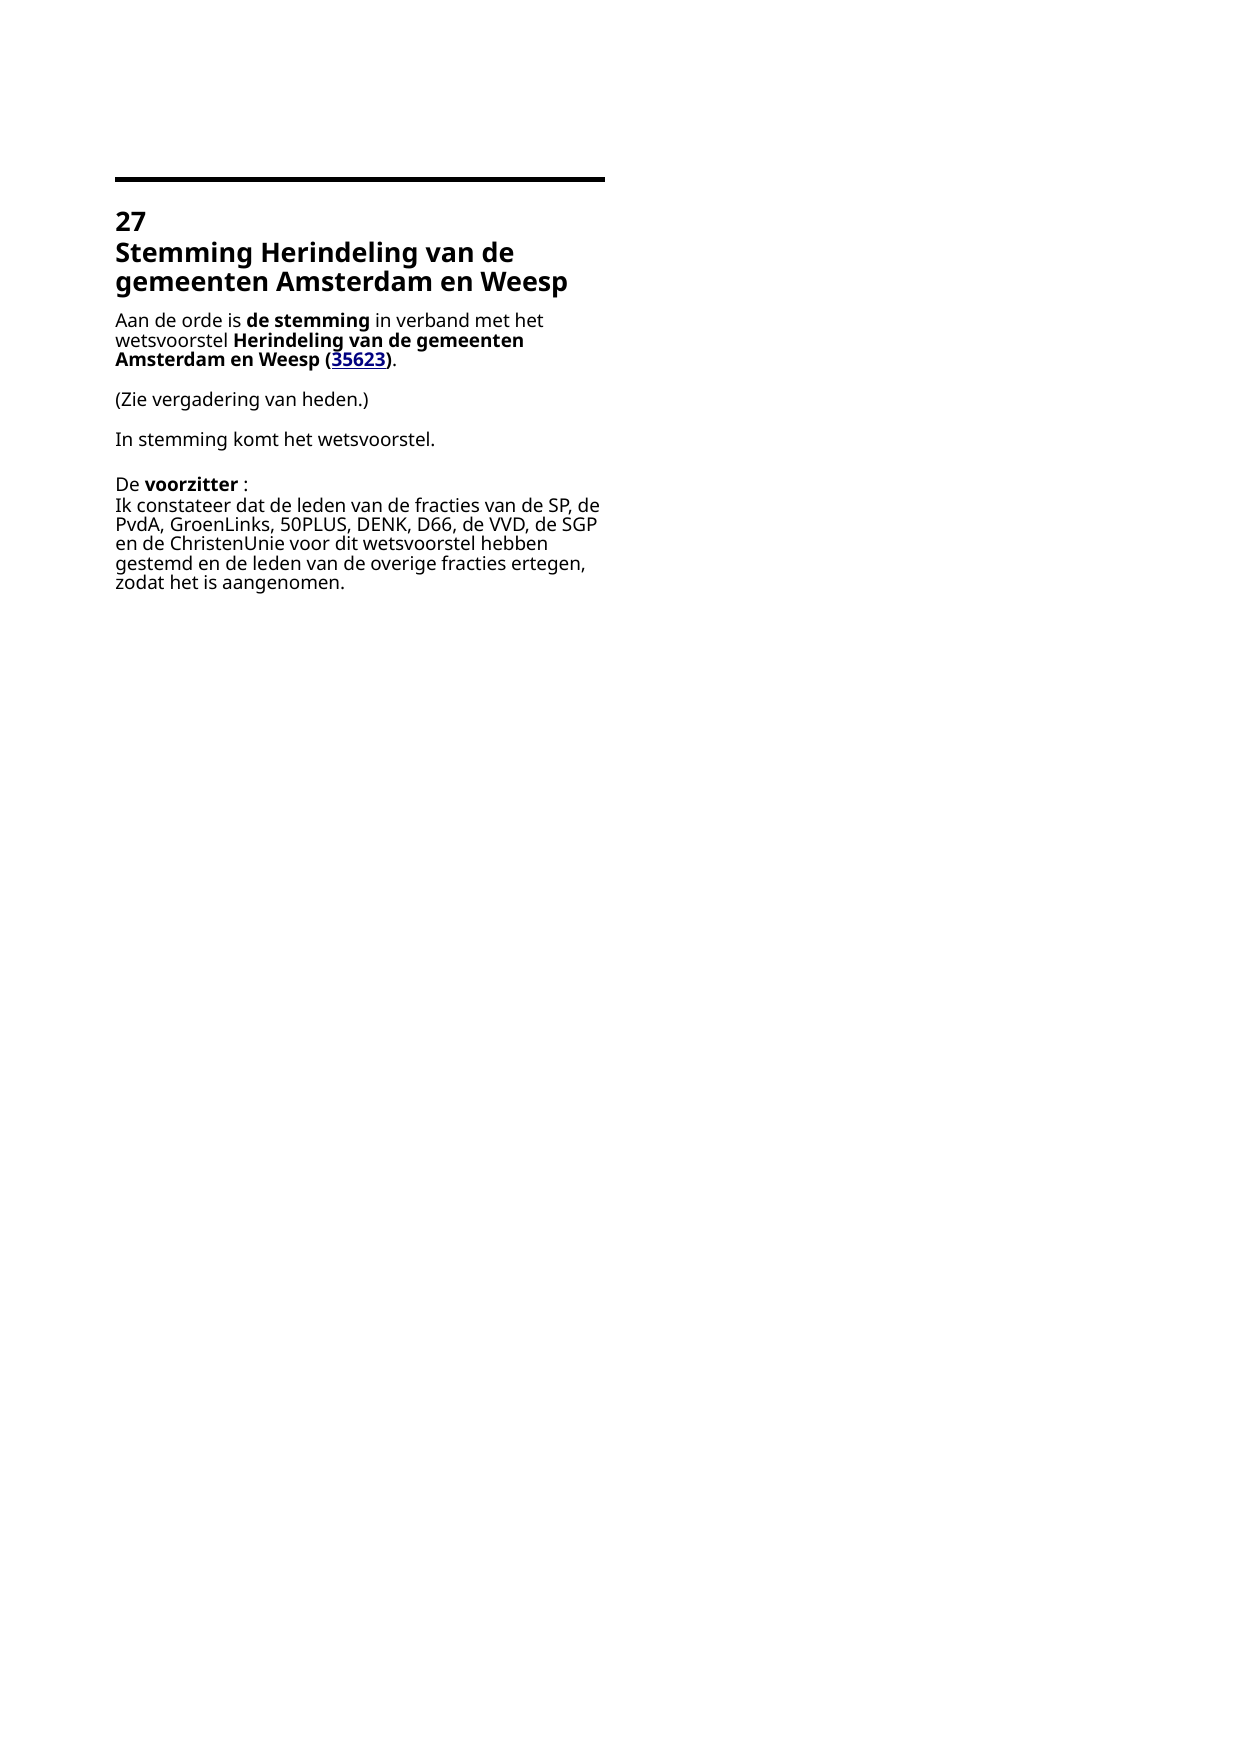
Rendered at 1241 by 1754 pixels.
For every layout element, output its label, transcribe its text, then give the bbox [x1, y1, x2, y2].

text Ik constateer dat de leden van de fracties van de SP, de PvdA, GroenLinks, 50PLUS, DENK, D66, de VVD, de SGP en de ChristenUnie voor dit wetsvoorstel hebben gestemd en de leden van de overige fracties ertegen, zodat het is aangenomen. [115, 497, 605, 593]
text Stemming Herindeling van de gemeenten Amsterdam en Weesp [115, 239, 605, 312]
text Aan de orde is de stemming in verband met het wetsvoorstel Herindeling van de gemeenten Amsterdam en Weesp (35623). [115, 312, 605, 370]
text (Zie vergadering van heden.) [115, 391, 605, 410]
text 27 [115, 203, 605, 239]
text De voorzitter : [115, 471, 605, 497]
text In stemming komt het wetsvoorstel. [115, 431, 605, 450]
